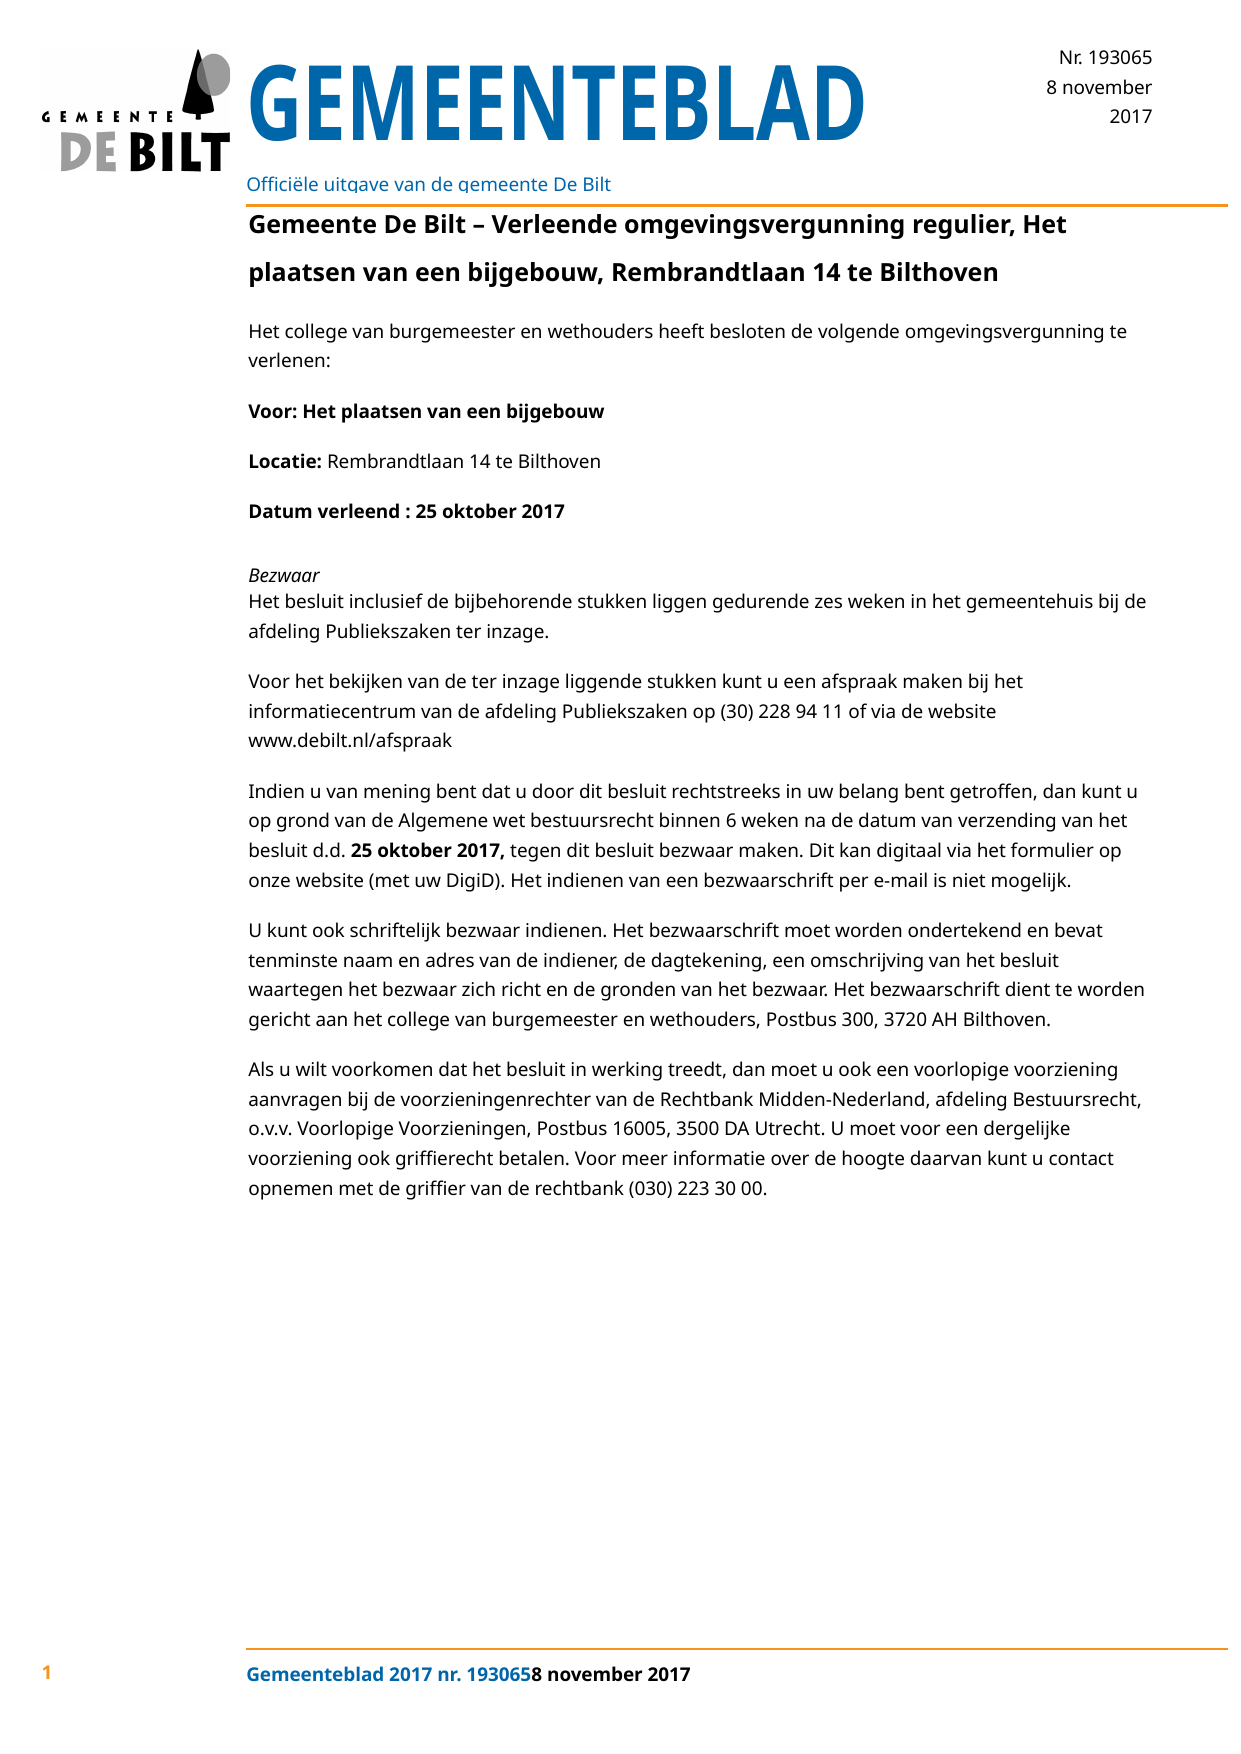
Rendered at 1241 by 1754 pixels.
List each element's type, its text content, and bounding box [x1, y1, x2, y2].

text Voor: Het plaatsen van een bijgebouw [248, 398, 1152, 424]
text Als u wilt voorkomen dat het besluit in werking treedt, dan moet u ook een voorlopige voorziening aanvragen bij de voorzieningenrechter van de Rechtbank Midden-Nederland, afdeling Bestuursrecht, o.v.v. Voorlopige Voorzieningen, Postbus 16005, 3500 DA Utrecht. U moet voor een dergelijke voorziening ook griffierecht betalen. Voor meer informatie over de hoogte daarvan kunt u contact opnemen met de griffier van de rechtbank (030) 223 30 00. [248, 1056, 1152, 1200]
picture [41, 47, 231, 172]
text Indien u van mening bent dat u door dit besluit rechtstreeks in uw belang bent getroffen, dan kunt u op grond van de Algemene wet bestuursrecht binnen 6 weken na de datum van verzending van het besluit d.d. 25 oktober 2017, tegen dit besluit bezwaar maken. Dit kan digitaal via het formulier op onze website (met uw DigiD). Het indienen van een bezwaarschrift per e-mail is niet mogelijk. [248, 778, 1152, 892]
text U kunt ook schriftelijk bezwaar indienen. Het bezwaarschrift moet worden ondertekend en bevat tenminste naam en adres van de indiener, de dagtekening, een omschrijving van het besluit waartegen het bezwaar zich richt en de gronden van het bezwaar. Het bezwaarschrift dient te worden gericht aan het college van burgemeester en wethouders, Postbus 300, 3720 AH Bilthoven. [248, 917, 1152, 1032]
text Bezwaar [248, 563, 1152, 588]
text Locatie: Rembrandtlaan 14 te Bilthoven [248, 448, 1152, 474]
text Voor het bekijken van de ter inzage liggende stukken kunt u een afspraak maken bij het informatiecentrum van de afdeling Publiekszaken op (30) 228 94 11 of via de website www.debilt.nl/afspraak [248, 668, 1152, 753]
text Het college van burgemeester en wethouders heeft besloten de volgende omgevingsvergunning te verlenen: [248, 318, 1152, 373]
text Datum verleend : 25 oktober 2017 [248, 499, 1152, 524]
text Gemeente De Bilt – Verleende omgevingsvergunning regulier, Het plaatsen van een bijgebouw, Rembrandtlaan 14 te Bilthoven [248, 207, 1152, 288]
text Het besluit inclusief de bijbehorende stukken liggen gedurende zes weken in het gemeentehuis bij de afdeling Publiekszaken ter inzage. [248, 588, 1152, 644]
